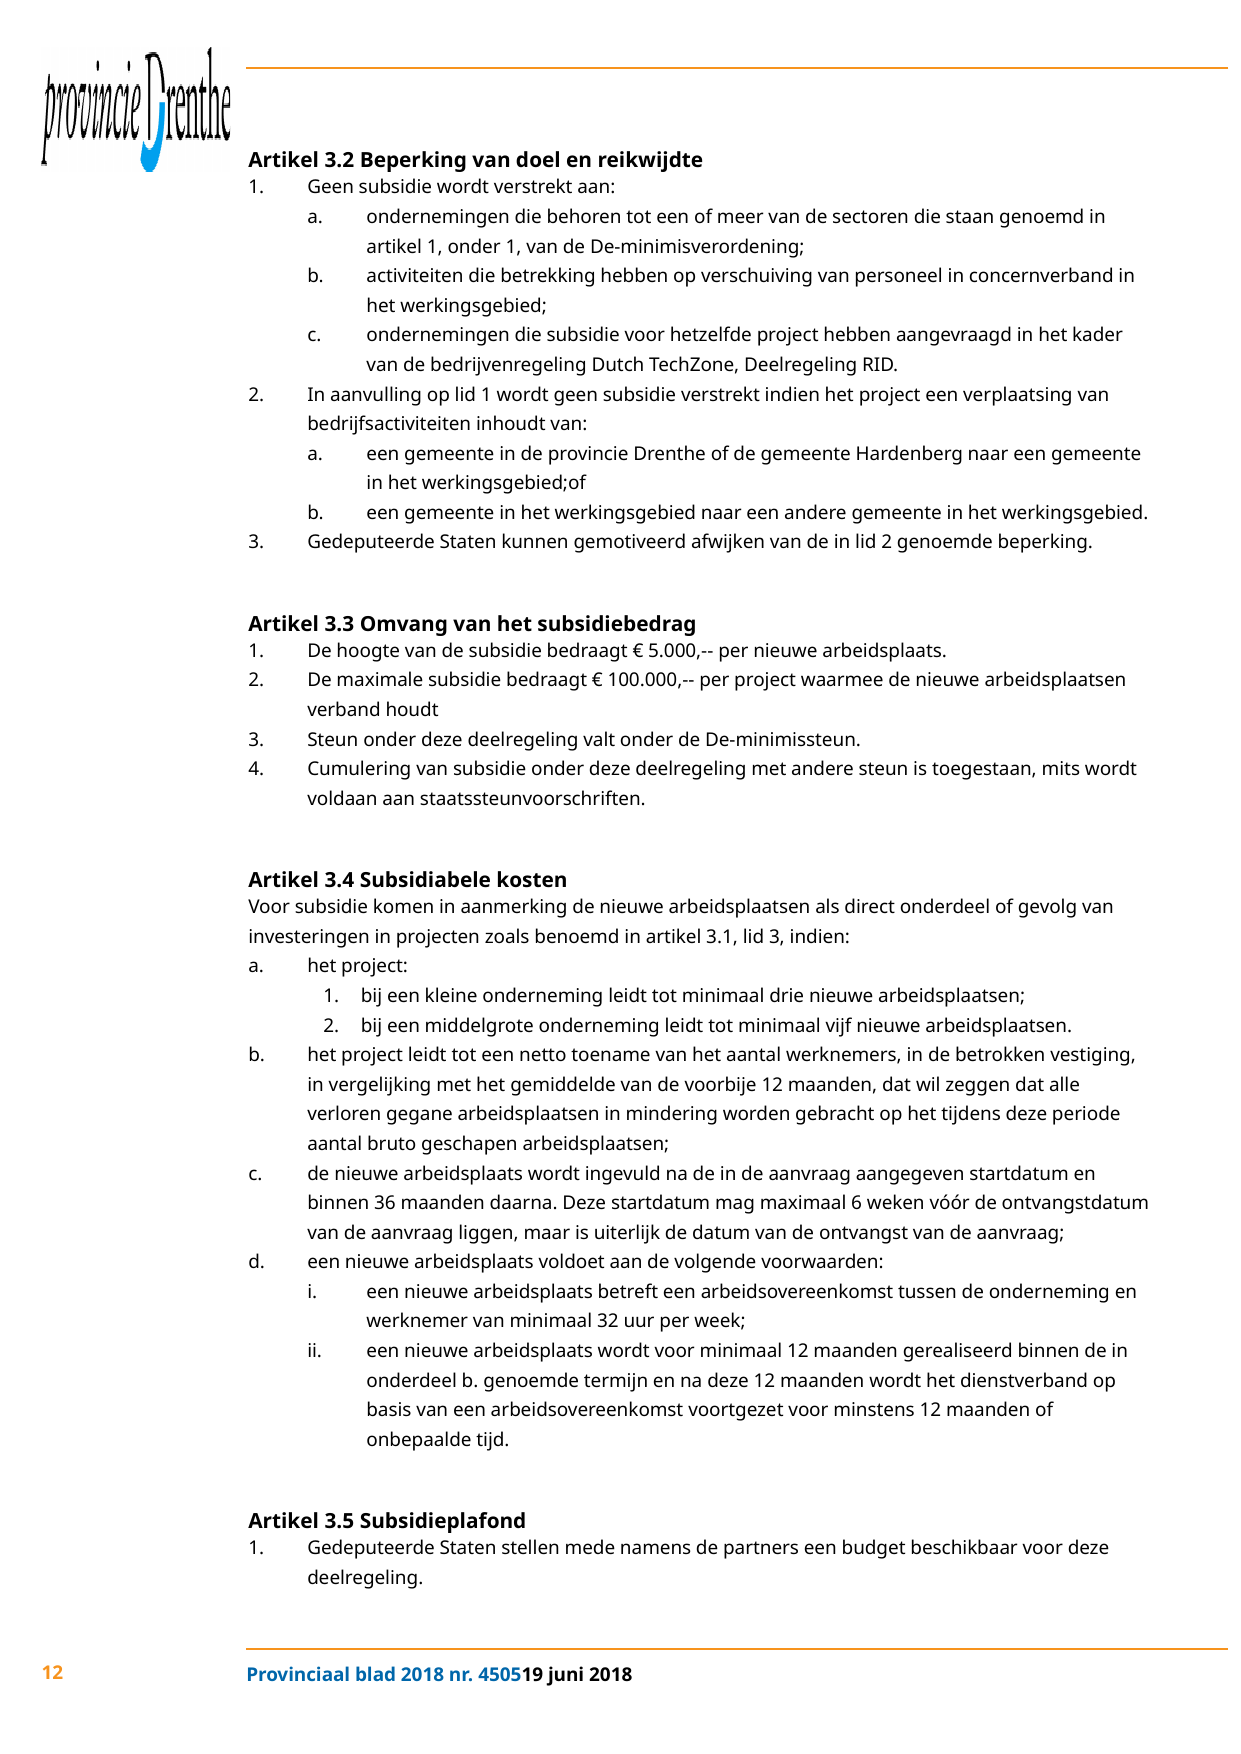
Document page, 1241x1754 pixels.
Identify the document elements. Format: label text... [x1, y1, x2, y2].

list een nieuwe arbeidsplaats voldoet aan de volgende voorwaarden: [248, 1248, 1152, 1274]
list ondernemingen die subsidie voor hetzelfde project hebben aangevraagd in het kader van de bedrijvenregeling Dutch TechZone, Deelregeling RID. [307, 322, 1152, 377]
list een nieuwe arbeidsplaats wordt voor minimaal 12 maanden gerealiseerd binnen de in onderdeel b. genoemde termijn en na deze 12 maanden wordt het dienstverband op basis van een arbeidsovereenkomst voortgezet voor minstens 12 maanden of onbepaalde tijd. [307, 1337, 1152, 1452]
list de nieuwe arbeidsplaats wordt ingevuld na de in de aanvraag aangegeven startdatum en binnen 36 maanden daarna. Deze startdatum mag maximaal 6 weken vóór de ontvangstdatum van de aanvraag liggen, maar is uiterlijk de datum van de ontvangst van de aanvraag; [248, 1160, 1152, 1244]
list een nieuwe arbeidsplaats betreft een arbeidsovereenkomst tussen de onderneming en werknemer van minimaal 32 uur per week; [307, 1278, 1152, 1333]
list De maximale subsidie bedraagt € 100.000,-- per project waarmee de nieuwe arbeidsplaatsen verband houdt [248, 667, 1152, 722]
list Geen subsidie wordt verstrekt aan: [248, 174, 1152, 199]
list Steun onder deze deelregeling valt onder de De-minimissteun. [248, 726, 1152, 752]
text Artikel 3.2 Beperking van doel en reikwijdte [248, 145, 1152, 174]
text Artikel 3.3 Omvang van het subsidiebedrag [248, 609, 1152, 637]
list Gedeputeerde Staten kunnen gemotiveerd afwijken van de in lid 2 genoemde beperking. [248, 529, 1152, 554]
list ondernemingen die behoren tot een of meer van de sectoren die staan genoemd in artikel 1, onder 1, van de De-minimisverordening; [307, 203, 1152, 258]
list bij een kleine onderneming leidt tot minimaal drie nieuwe arbeidsplaatsen; [323, 982, 1152, 1008]
list In aanvulling op lid 1 wordt geen subsidie verstrekt indien het project een verplaatsing van bedrijfsactiviteiten inhoudt van: [248, 381, 1152, 436]
list bij een middelgrote onderneming leidt tot minimaal vijf nieuwe arbeidsplaatsen. [323, 1012, 1152, 1037]
list Cumulering van subsidie onder deze deelregeling met andere steun is toegestaan, mits wordt voldaan aan staatssteunvoorschriften. [248, 755, 1152, 811]
list een gemeente in het werkingsgebied naar een andere gemeente in het werkingsgebied. [307, 499, 1152, 525]
list De hoogte van de subsidie bedraagt € 5.000,-- per nieuwe arbeidsplaats. [248, 637, 1152, 663]
list het project leidt tot een netto toename van het aantal werknemers, in de betrokken vestiging, in vergelijking met het gemiddelde van de voorbije 12 maanden, dat wil zeggen dat alle verloren gegane arbeidsplaatsen in mindering worden gebracht op het tijdens deze periode aantal bruto geschapen arbeidsplaatsen; [248, 1041, 1152, 1156]
list activiteiten die betrekking hebben op verschuiving van personeel in concernverband in het werkingsgebied; [307, 262, 1152, 318]
list het project: [248, 953, 1152, 978]
picture [41, 47, 231, 172]
list een gemeente in de provincie Drenthe of de gemeente Hardenberg naar een gemeente in het werkingsgebied;of [307, 440, 1152, 495]
list Gedeputeerde Staten stellen mede namens de partners een budget beschikbaar voor deze deelregeling. [248, 1534, 1152, 1590]
text Voor subsidie komen in aanmerking de nieuwe arbeidsplaatsen als direct onderdeel of gevolg van investeringen in projecten zoals benoemd in artikel 3.1, lid 3, indien: [248, 893, 1152, 949]
text Artikel 3.4 Subsidiabele kosten [248, 865, 1152, 893]
text Artikel 3.5 Subsidieplafond [248, 1506, 1152, 1534]
